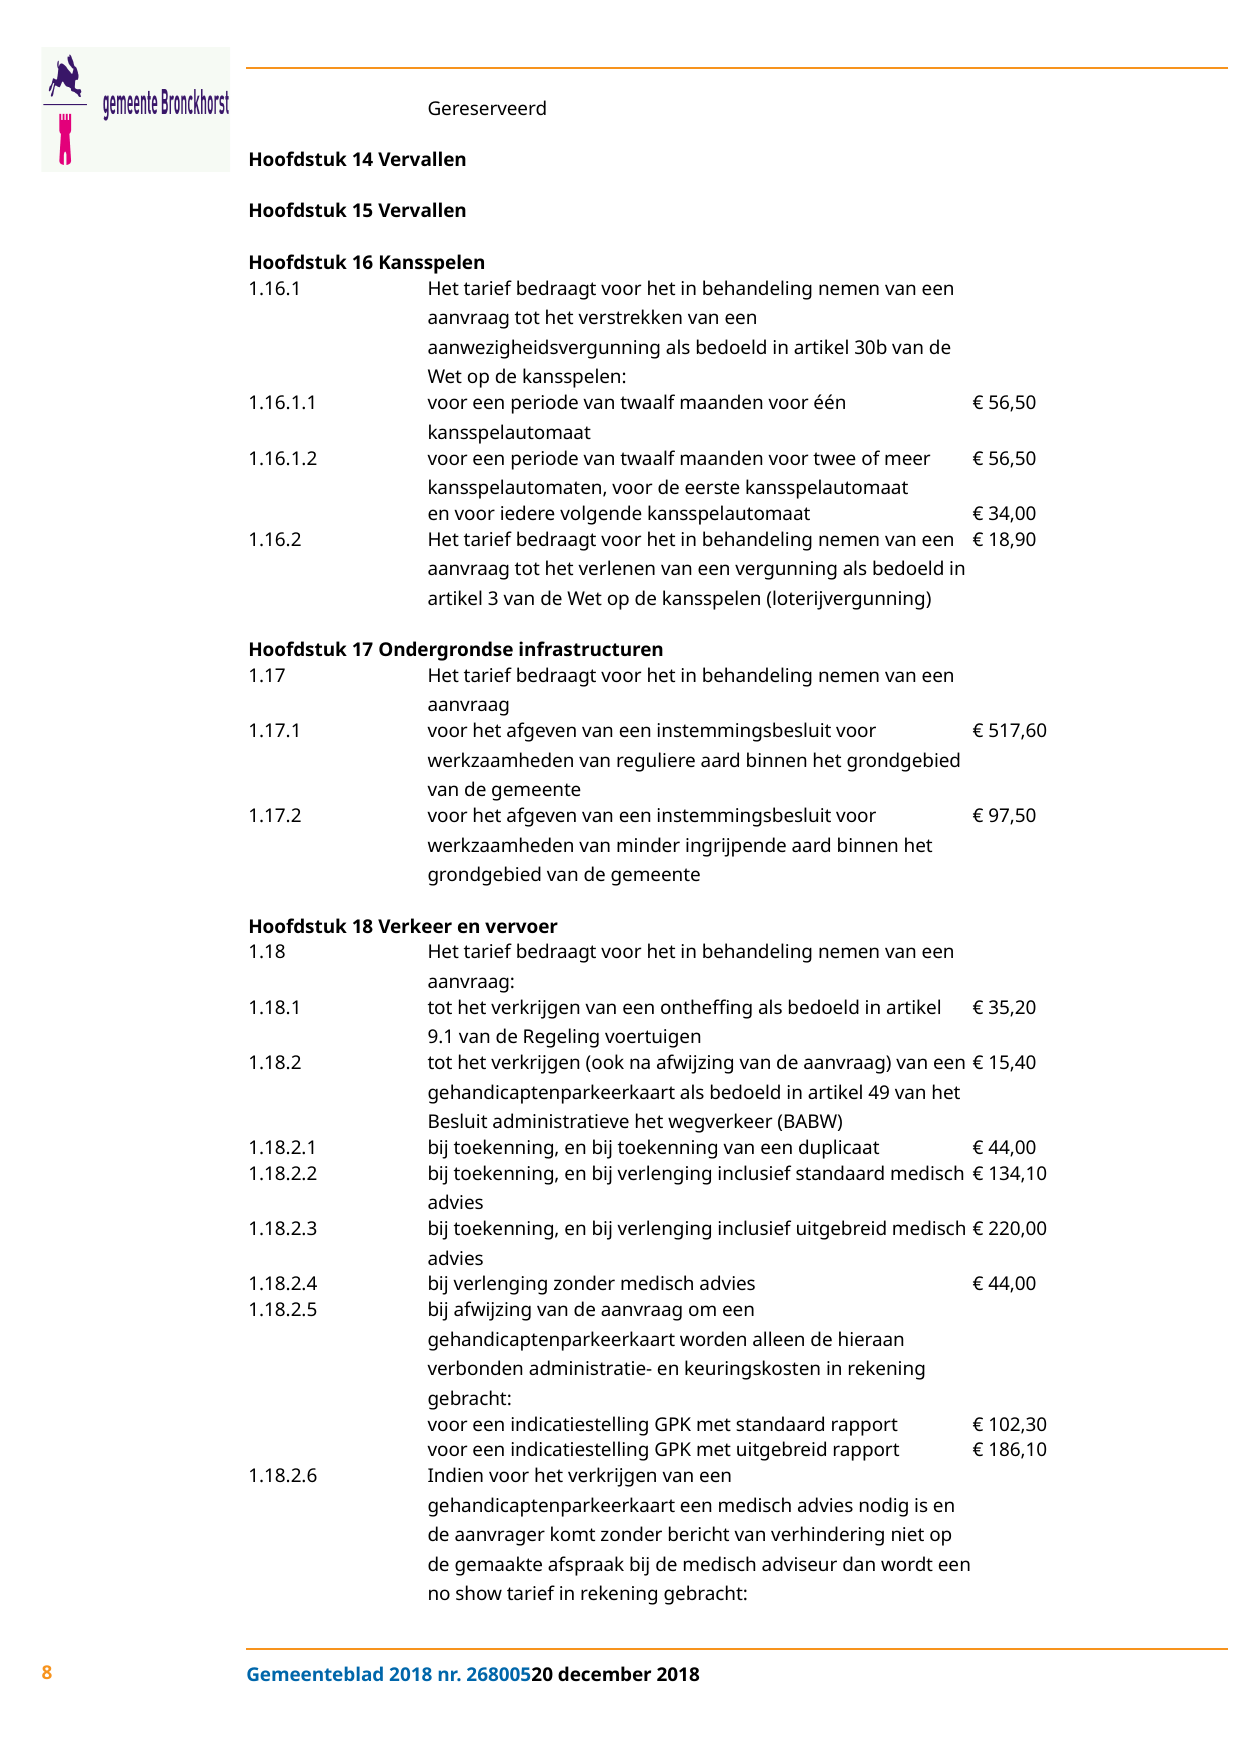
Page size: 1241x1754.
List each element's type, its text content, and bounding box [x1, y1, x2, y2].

table_cell tot het verkrijgen (ook na afwijzing van de aanvraag) van een gehandicaptenparkeerkaart als bedoeld in artikel 49 van het Besluit administratieve het wegverkeer (BABW) [427, 1049, 972, 1134]
table_cell [248, 95, 427, 121]
table_cell € 186,10 [973, 1436, 1152, 1462]
table_cell 1.17.2 [248, 802, 427, 887]
table_cell 1.17.1 [248, 718, 427, 802]
table_cell 1.18 [248, 939, 427, 994]
table_cell 1.16.1.1 [248, 389, 427, 445]
table_cell voor het afgeven van een instemmingsbesluit voor werkzaamheden van minder ingrijpende aard binnen het grondgebied van de gemeente [427, 802, 972, 887]
table_cell Indien voor het verkrijgen van een gehandicaptenparkeerkaart een medisch advies nodig is en de aanvrager komt zonder bericht van verhindering niet op de gemaakte afspraak bij de medisch adviseur dan wordt een no show tarief in rekening gebracht: [427, 1462, 972, 1606]
table_cell [248, 224, 427, 249]
table_cell tot het verkrijgen van een ontheffing als bedoeld in artikel 9.1 van de Regeling voertuigen [427, 994, 972, 1049]
table_cell Het tarief bedraagt voor het in behandeling nemen van een aanvraag: [427, 939, 972, 994]
table_cell [248, 887, 427, 913]
table_cell € 220,00 [973, 1215, 1152, 1271]
table_cell [973, 275, 1152, 389]
table_cell voor een periode van twaalf maanden voor één kansspelautomaat [427, 389, 972, 445]
table_cell bij afwijzing van de aanvraag om een gehandicaptenparkeerkaart worden alleen de hieraan verbonden administratie- en keuringskosten in rekening gebracht: [427, 1296, 972, 1411]
table_cell bij toekenning, en bij toekenning van een duplicaat [427, 1134, 972, 1160]
table_cell Hoofdstuk 14 Vervallen [248, 146, 972, 172]
table_cell 1.18.1 [248, 994, 427, 1049]
table_cell bij toekenning, en bij verlenging inclusief standaard medisch advies [427, 1160, 972, 1215]
table_cell [973, 146, 1152, 172]
table_cell € 102,30 [973, 1411, 1152, 1436]
table_cell [973, 913, 1152, 939]
table_cell voor het afgeven van een instemmingsbesluit voor werkzaamheden van reguliere aard binnen het grondgebied van de gemeente [427, 718, 972, 802]
table_cell € 97,50 [973, 802, 1152, 887]
table_cell 1.17 [248, 662, 427, 717]
table_cell [973, 224, 1152, 249]
table_cell [973, 95, 1152, 121]
table_cell [248, 1436, 427, 1462]
table_cell Het tarief bedraagt voor het in behandeling nemen van een aanvraag tot het verstrekken van een aanwezigheidsvergunning als bedoeld in artikel 30b van de Wet op de kansspelen: [427, 275, 972, 389]
table_cell 1.18.2.5 [248, 1296, 427, 1411]
table_cell 1.16.2 [248, 526, 427, 611]
table_cell en voor iedere volgende kansspelautomaat [427, 500, 972, 526]
table_cell Hoofdstuk 17 Ondergrondse infrastructuren [248, 636, 972, 662]
table_cell [427, 121, 972, 146]
table_cell [973, 636, 1152, 662]
table_cell Gereserveerd [427, 95, 972, 121]
table_cell € 44,00 [973, 1271, 1152, 1296]
table_cell € 44,00 [973, 1134, 1152, 1160]
table_cell [973, 611, 1152, 636]
table_cell Hoofdstuk 16 Kansspelen [248, 249, 972, 275]
table_cell [248, 172, 427, 198]
table_cell [973, 662, 1152, 717]
table_cell [973, 172, 1152, 198]
table_cell € 56,50 [973, 445, 1152, 500]
table_cell [973, 198, 1152, 223]
table_cell [427, 224, 972, 249]
table_cell [973, 1296, 1152, 1411]
table_cell bij verlenging zonder medisch advies [427, 1271, 972, 1296]
table_cell 1.18.2.3 [248, 1215, 427, 1271]
table_cell Hoofdstuk 18 Verkeer en vervoer [248, 913, 972, 939]
table_cell [973, 1462, 1152, 1606]
table_cell 1.16.1.2 [248, 445, 427, 500]
table_cell [248, 500, 427, 526]
table_cell € 134,10 [973, 1160, 1152, 1215]
table_cell 1.18.2 [248, 1049, 427, 1134]
table_cell 1.18.2.6 [248, 1462, 427, 1606]
table_cell [427, 611, 972, 636]
table_cell Hoofdstuk 15 Vervallen [248, 198, 972, 223]
table_cell bij toekenning, en bij verlenging inclusief uitgebreid medisch advies [427, 1215, 972, 1271]
table_cell Het tarief bedraagt voor het in behandeling nemen van een aanvraag [427, 662, 972, 717]
table_cell [248, 1411, 427, 1436]
table_cell [973, 121, 1152, 146]
table_cell € 15,40 [973, 1049, 1152, 1134]
table_cell voor een indicatiestelling GPK met uitgebreid rapport [427, 1436, 972, 1462]
table_cell € 56,50 [973, 389, 1152, 445]
table_cell € 34,00 [973, 500, 1152, 526]
table_cell 1.16.1 [248, 275, 427, 389]
table_cell [427, 172, 972, 198]
table_cell voor een indicatiestelling GPK met standaard rapport [427, 1411, 972, 1436]
table_cell € 517,60 [973, 718, 1152, 802]
table_cell 1.18.2.4 [248, 1271, 427, 1296]
table_cell € 18,90 [973, 526, 1152, 611]
table_cell [973, 939, 1152, 994]
picture [41, 47, 231, 172]
table_cell [248, 121, 427, 146]
table_cell 1.18.2.2 [248, 1160, 427, 1215]
table_cell [427, 887, 972, 913]
table_cell Het tarief bedraagt voor het in behandeling nemen van een aanvraag tot het verlenen van een vergunning als bedoeld in artikel 3 van de Wet op de kansspelen (loterijvergunning) [427, 526, 972, 611]
table_cell € 35,20 [973, 994, 1152, 1049]
table_cell [248, 611, 427, 636]
table_cell [973, 249, 1152, 275]
table_cell voor een periode van twaalf maanden voor twee of meer kansspelautomaten, voor de eerste kansspelautomaat [427, 445, 972, 500]
table_cell [973, 887, 1152, 913]
table_cell 1.18.2.1 [248, 1134, 427, 1160]
